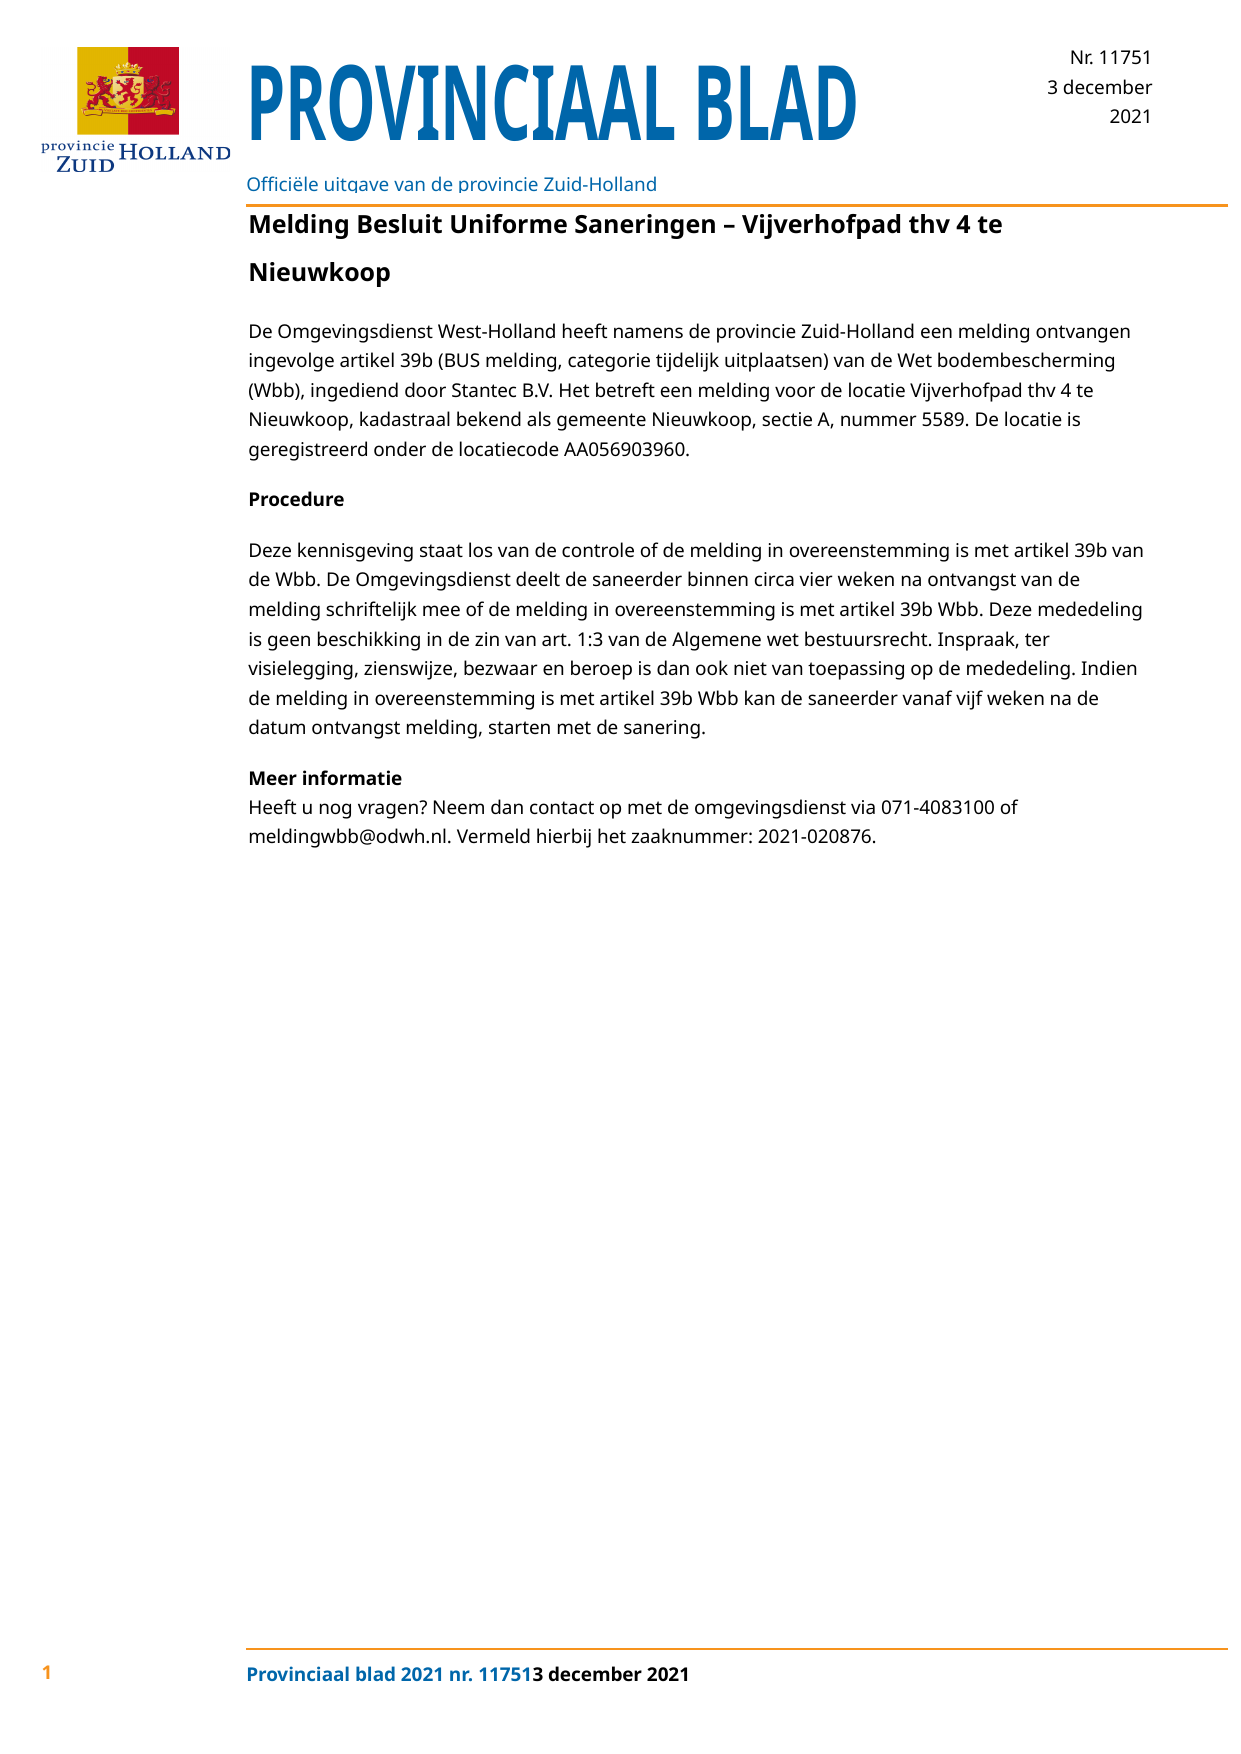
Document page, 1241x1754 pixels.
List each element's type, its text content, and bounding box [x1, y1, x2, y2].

text De Omgevingsdienst West-Holland heeft namens de provincie Zuid-Holland een melding ontvangen ingevolge artikel 39b (BUS melding, categorie tijdelijk uitplaatsen) van de Wet bodembescherming (Wbb), ingediend door Stantec B.V. Het betreft een melding voor de locatie Vijverhofpad thv 4 te Nieuwkoop, kadastraal bekend als gemeente Nieuwkoop, sectie A, nummer 5589. De locatie is geregistreerd onder de locatiecode AA056903960. [248, 318, 1152, 462]
text Heeft u nog vragen? Neem dan contact op met de omgevingsdienst via 071-4083100 of meldingwbb@odwh.nl. Vermeld hierbij het zaaknummer: 2021-020876. [248, 794, 1152, 849]
picture [41, 47, 231, 172]
table_header Meer informatie [248, 765, 1152, 791]
text Procedure [248, 487, 1152, 512]
text Deze kennisgeving staat los van de controle of de melding in overeenstemming is met artikel 39b van de Wbb. De Omgevingsdienst deelt de saneerder binnen circa vier weken na ontvangst van de melding schriftelijk mee of de melding in overeenstemming is met artikel 39b Wbb. Deze mededeling is geen beschikking in de zin van art. 1:3 van de Algemene wet bestuursrecht. Inspraak, ter visielegging, zienswijze, bezwaar en beroep is dan ook niet van toepassing op de mededeling. Indien de melding in overeenstemming is met artikel 39b Wbb kan de saneerder vanaf vijf weken na de datum ontvangst melding, starten met de sanering. [248, 537, 1152, 740]
text Melding Besluit Uniforme Saneringen – Vijverhofpad thv 4 te Nieuwkoop [248, 207, 1152, 288]
